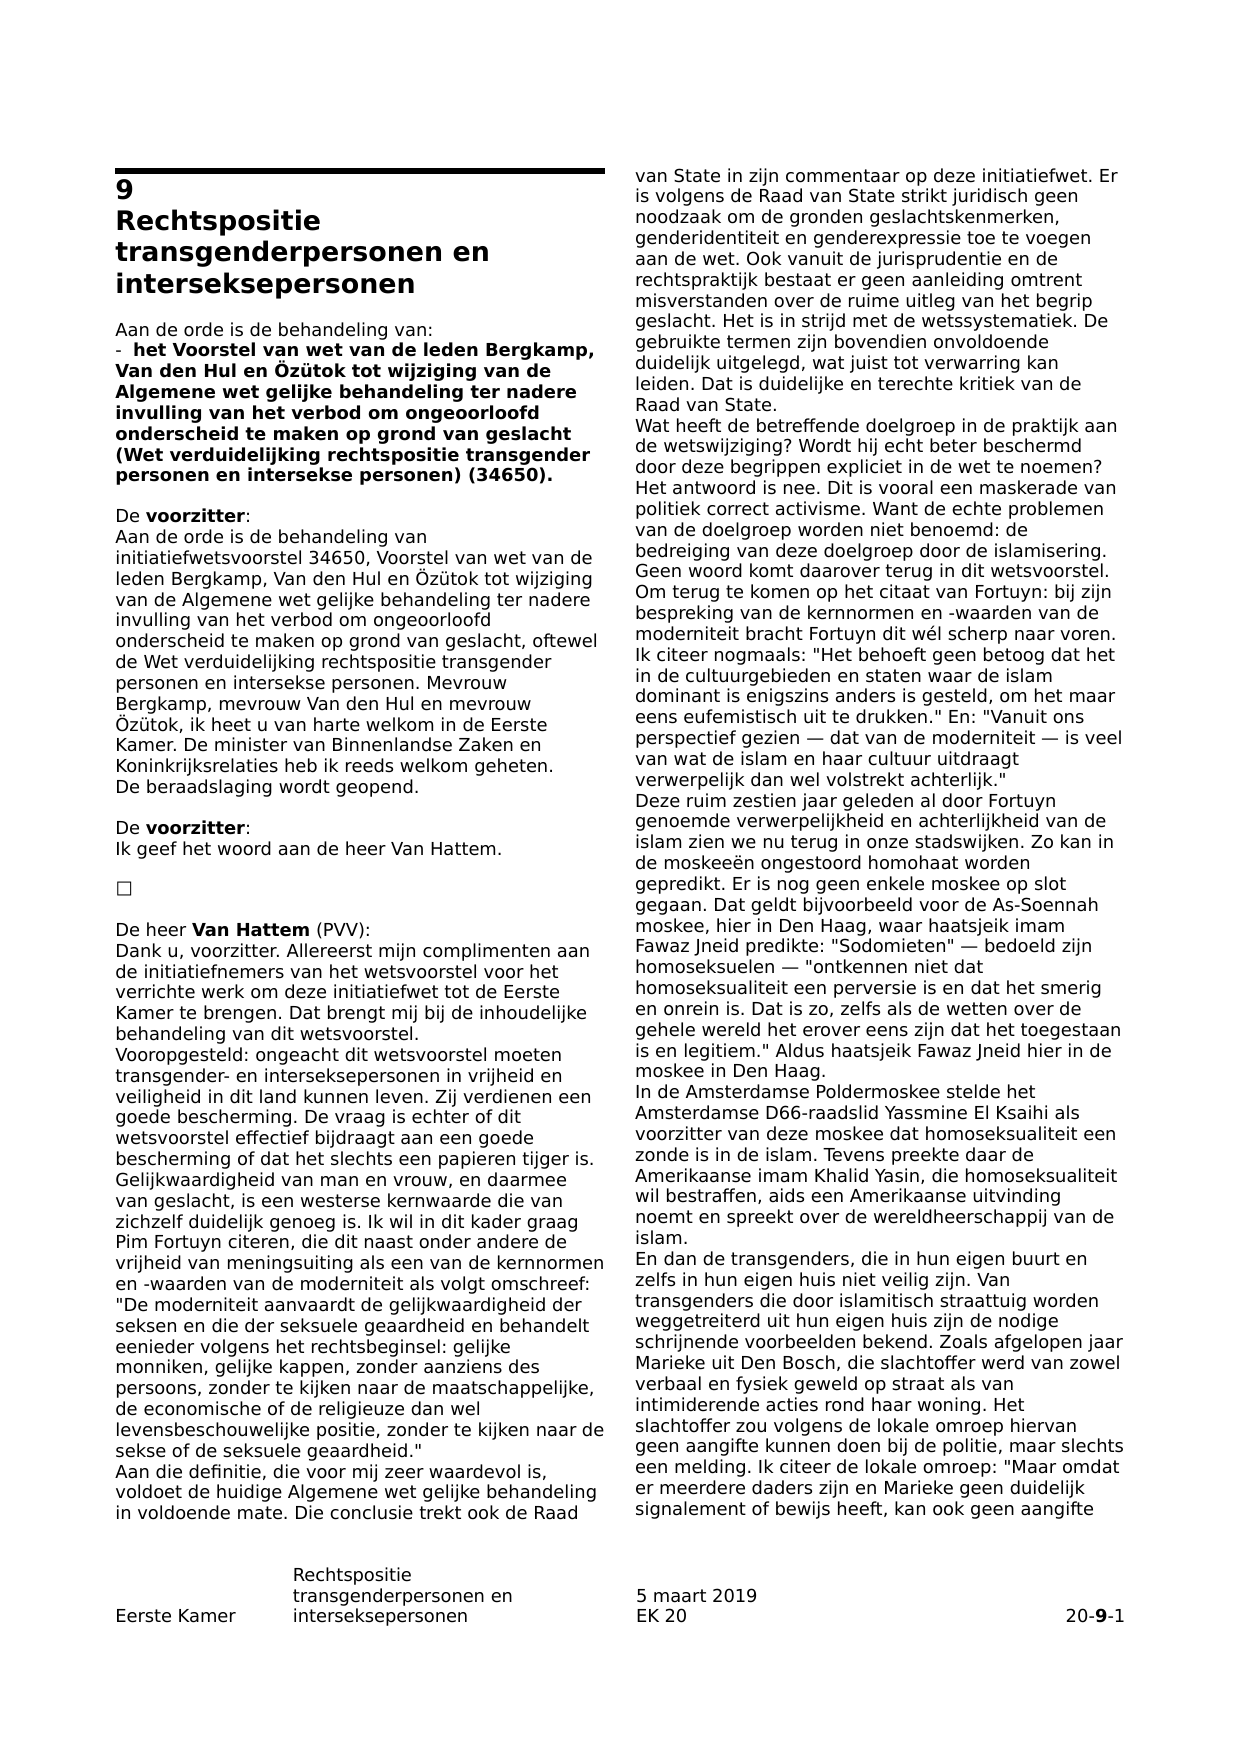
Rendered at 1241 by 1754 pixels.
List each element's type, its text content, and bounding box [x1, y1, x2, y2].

text Wat heeft de betreffende doelgroep in de praktijk aan de wetswijziging? Wordt hij echt beter beschermd door deze begrippen expliciet in de wet te noemen? Het antwoord is nee. Dit is vooral een maskerade van politiek correct activisme. Want de echte problemen van de doelgroep worden niet benoemd: de bedreiging van deze doelgroep door de islamisering. Geen woord komt daarover terug in dit wetsvoorstel. [635, 415, 1125, 582]
title 9 Rechtspositie transgenderpersonen en interseksepersonen [115, 174, 605, 299]
text Dank u, voorzitter. Allereerst mijn complimenten aan de initiatiefnemers van het wetsvoorstel voor het verrichte werk om deze initiatiefwet tot de Eerste Kamer te brengen. Dat brengt mij bij de inhoudelijke behandeling van dit wetsvoorstel. [115, 941, 605, 1045]
text In de Amsterdamse Poldermoskee stelde het Amsterdamse D66-raadslid Yassmine El Ksaihi als voorzitter van deze moskee dat homoseksualiteit een zonde is in de islam. Tevens preekte daar de Amerikaanse imam Khalid Yasin, die homoseksualiteit wil bestraffen, aids een Amerikaanse uitvinding noemt en spreekt over de wereldheerschappij van de islam. [635, 1082, 1125, 1249]
text De voorzitter: [115, 506, 605, 527]
text Ik geef het woord aan de heer Van Hattem. [115, 838, 605, 859]
text De heer Van Hattem (PVV): [115, 920, 605, 941]
text Aan die definitie, die voor mij zeer waardevol is, voldoet de huidige Algemene wet gelijke behandeling in voldoende mate. Die conclusie trekt ook de Raad [115, 1461, 605, 1524]
text De voorzitter: [115, 818, 605, 838]
text ⬜ [115, 879, 605, 900]
text Deze ruim zestien jaar geleden al door Fortuyn genoemde verwerpelijkheid en achterlijkheid van de islam zien we nu terug in onze stadswijken. Zo kan in de moskeeën ongestoord homohaat worden gepredikt. Er is nog geen enkele moskee op slot gegaan. Dat geldt bijvoorbeeld voor de As-Soennah moskee, hier in Den Haag, waar haatsjeik imam Fawaz Jneid predikte: "Sodomieten" — bedoeld zijn homoseksuelen — "ontkennen niet dat homoseksualiteit een perversie is en dat het smerig en onrein is. Dat is zo, zelfs als de wetten over de gehele wereld het erover eens zijn dat het toegestaan is en legitiem." Aldus haatsjeik Fawaz Jneid hier in de moskee in Den Haag. [635, 790, 1125, 1082]
text Aan de orde is de behandeling van initiatiefwetsvoorstel 34650, Voorstel van wet van de leden Bergkamp, Van den Hul en Özütok tot wijziging van de Algemene wet gelijke behandeling ter nadere invulling van het verbod om ongeoorloofd onderscheid te maken op grond van geslacht, oftewel de Wet verduidelijking rechtspositie transgender personen en intersekse personen. Mevrouw Bergkamp, mevrouw Van den Hul en mevrouw Özütok, ik heet u van harte welkom in de Eerste Kamer. De minister van Binnenlandse Zaken en Koninkrijksrelaties heb ik reeds welkom geheten. [115, 527, 605, 777]
text Om terug te komen op het citaat van Fortuyn: bij zijn bespreking van de kernnormen en -waarden van de moderniteit bracht Fortuyn dit wél scherp naar voren. Ik citeer nogmaals: "Het behoeft geen betoog dat het in de cultuurgebieden en staten waar de islam dominant is enigszins anders is gesteld, om het maar eens eufemistisch uit te drukken." En: "Vanuit ons perspectief gezien — dat van de moderniteit — is veel van wat de islam en haar cultuur uitdraagt verwerpelijk dan wel volstrekt achterlijk." [635, 582, 1125, 790]
text En dan de transgenders, die in hun eigen buurt en zelfs in hun eigen huis niet veilig zijn. Van transgenders die door islamitisch straattuig worden weggetreiterd uit hun eigen huis zijn de nodige schrijnende voorbeelden bekend. Zoals afgelopen jaar Marieke uit Den Bosch, die slachtoffer werd van zowel verbaal en fysiek geweld op straat als van intimiderende acties rond haar woning. Het slachtoffer zou volgens de lokale omroep hiervan geen aangifte kunnen doen bij de politie, maar slechts een melding. Ik citeer de lokale omroep: "Maar omdat er meerdere daders zijn en Marieke geen duidelijk signalement of bewijs heeft, kan ook geen aangifte [635, 1249, 1125, 1519]
list het Voorstel van wet van de leden Bergkamp, Van den Hul en Özütok tot wijziging van de Algemene wet gelijke behandeling ter nadere invulling van het verbod om ongeoorloofd onderscheid te maken op grond van geslacht (Wet verduidelijking rechtspositie transgender personen en intersekse personen) (34650). [115, 340, 605, 486]
text De beraadslaging wordt geopend. [115, 777, 605, 798]
text Aan de orde is de behandeling van: [115, 319, 605, 340]
text van State in zijn commentaar op deze initiatiefwet. Er is volgens de Raad van State strikt juridisch geen noodzaak om de gronden geslachtskenmerken, genderidentiteit en genderexpressie toe te voegen aan de wet. Ook vanuit de jurisprudentie en de rechtspraktijk bestaat er geen aanleiding omtrent misverstanden over de ruime uitleg van het begrip geslacht. Het is in strijd met de wetssystematiek. De gebruikte termen zijn bovendien onvoldoende duidelijk uitgelegd, wat juist tot verwarring kan leiden. Dat is duidelijke en terechte kritiek van de Raad van State. [635, 165, 1125, 415]
text Vooropgesteld: ongeacht dit wetsvoorstel moeten transgender- en interseksepersonen in vrijheid en veiligheid in dit land kunnen leven. Zij verdienen een goede bescherming. De vraag is echter of dit wetsvoorstel effectief bijdraagt aan een goede bescherming of dat het slechts een papieren tijger is. Gelijkwaardigheid van man en vrouw, en daarmee van geslacht, is een westerse kernwaarde die van zichzelf duidelijk genoeg is. Ik wil in dit kader graag Pim Fortuyn citeren, die dit naast onder andere de vrijheid van meningsuiting als een van de kernnormen en -waarden van de moderniteit als volgt omschreef: "De moderniteit aanvaardt de gelijkwaardigheid der seksen en die der seksuele geaardheid en behandelt eenieder volgens het rechtsbeginsel: gelijke monniken, gelijke kappen, zonder aanziens des persoons, zonder te kijken naar de maatschappelijke, de economische of de religieuze dan wel levensbeschouwelijke positie, zonder te kijken naar de sekse of de seksuele geaardheid." [115, 1045, 605, 1461]
